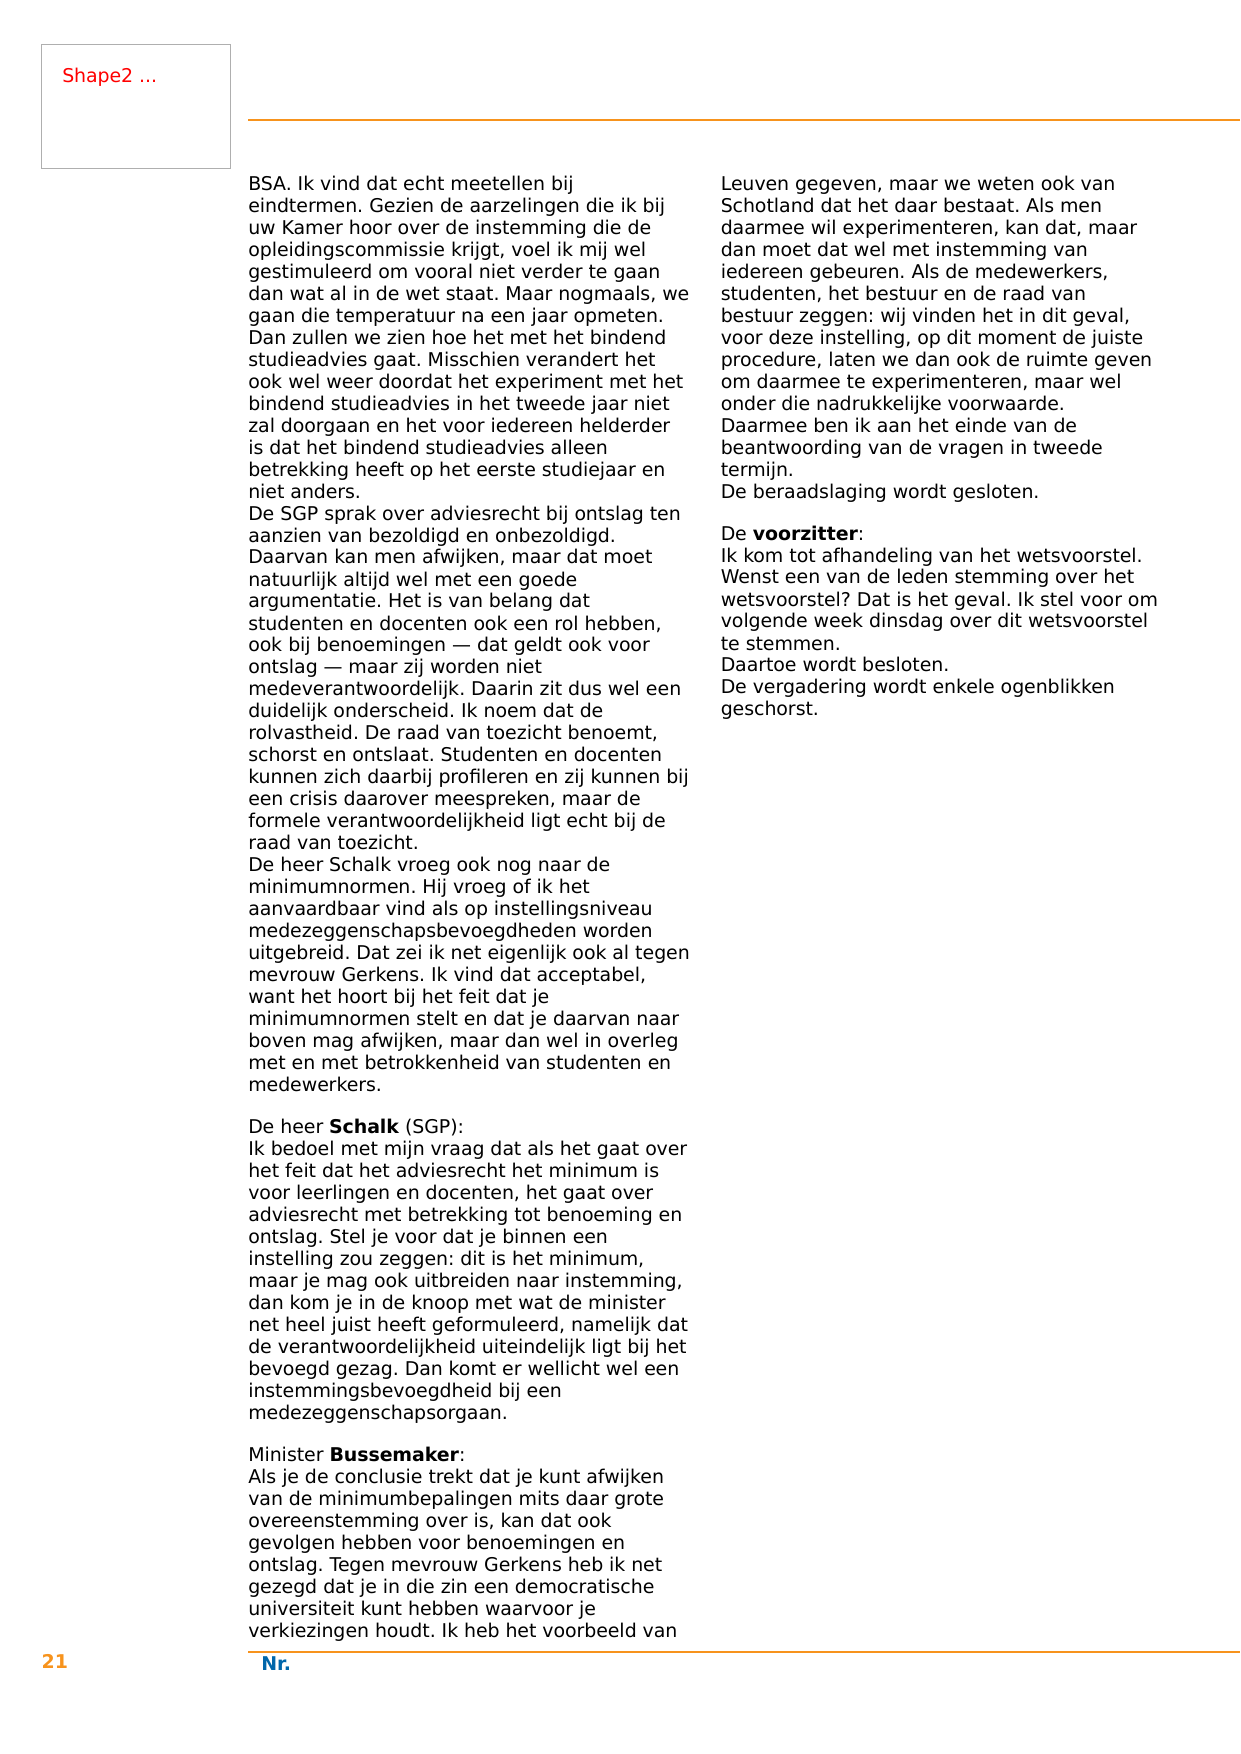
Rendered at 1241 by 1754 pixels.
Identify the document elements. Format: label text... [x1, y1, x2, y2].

text Ik bedoel met mijn vraag dat als het gaat over het feit dat het adviesrecht het minimum is voor leerlingen en docenten, het gaat over adviesrecht met betrekking tot benoeming en ontslag. Stel je voor dat je binnen een instelling zou zeggen: dit is het minimum, maar je mag ook uitbreiden naar instemming, dan kom je in de knoop met wat de minister net heel juist heeft geformuleerd, namelijk dat de verantwoordelijkheid uiteindelijk ligt bij het bevoegd gezag. Dan komt er wellicht wel een instemmingsbevoegdheid bij een medezeggenschapsorgaan. [248, 1138, 691, 1424]
text Daartoe wordt besloten. [721, 654, 1163, 676]
text De vergadering wordt enkele ogenblikken geschorst. [721, 676, 1163, 720]
text Daarmee ben ik aan het einde van de beantwoording van de vragen in tweede termijn. [721, 414, 1163, 481]
text De voorzitter: [721, 522, 1163, 544]
text De heer Schalk vroeg ook nog naar de minimumnormen. Hij vroeg of ik het aanvaardbaar vind als op instellingsniveau medezeggenschapsbevoegdheden worden uitgebreid. Dat zei ik net eigenlijk ook al tegen mevrouw Gerkens. Ik vind dat acceptabel, want het hoort bij het feit dat je minimumnormen stelt en dat je daarvan naar boven mag afwijken, maar dan wel in overleg met en met betrokkenheid van studenten en medewerkers. [248, 854, 691, 1096]
text Als je de conclusie trekt dat je kunt afwijken van de minimumbepalingen mits daar grote overeenstemming over is, kan dat ook gevolgen hebben voor benoemingen en ontslag. Tegen mevrouw Gerkens heb ik net gezegd dat je in die zin een democratische universiteit kunt hebben waarvoor je verkiezingen houdt. Ik heb het voorbeeld van [248, 1466, 691, 1641]
text De heer Schalk (SGP): [248, 1116, 691, 1138]
text De SGP sprak over adviesrecht bij ontslag ten aanzien van bezoldigd en onbezoldigd. Daarvan kan men afwijken, maar dat moet natuurlijk altijd wel met een goede argumentatie. Het is van belang dat studenten en docenten ook een rol hebben, ook bij benoemingen — dat geldt ook voor ontslag — maar zij worden niet medeverantwoordelijk. Daarin zit dus wel een duidelijk onderscheid. Ik noem dat de rolvastheid. De raad van toezicht benoemt, schorst en ontslaat. Studenten en docenten kunnen zich daarbij profileren en zij kunnen bij een crisis daarover meespreken, maar de formele verantwoordelijkheid ligt echt bij de raad van toezicht. [248, 502, 691, 854]
text BSA. Ik vind dat echt meetellen bij eindtermen. Gezien de aarzelingen die ik bij uw Kamer hoor over de instemming die de opleidingscommissie krijgt, voel ik mij wel gestimuleerd om vooral niet verder te gaan dan wat al in de wet staat. Maar nogmaals, we gaan die temperatuur na een jaar opmeten. Dan zullen we zien hoe het met het bindend studieadvies gaat. Misschien verandert het ook wel weer doordat het experiment met het bindend studieadvies in het tweede jaar niet zal doorgaan en het voor iedereen helderder is dat het bindend studieadvies alleen betrekking heeft op het eerste studiejaar en niet anders. [248, 173, 691, 502]
text Minister Bussemaker: [248, 1444, 691, 1466]
text Leuven gegeven, maar we weten ook van Schotland dat het daar bestaat. Als men daarmee wil experimenteren, kan dat, maar dan moet dat wel met instemming van iedereen gebeuren. Als de medewerkers, studenten, het bestuur en de raad van bestuur zeggen: wij vinden het in dit geval, voor deze instelling, op dit moment de juiste procedure, laten we dan ook de ruimte geven om daarmee te experimenteren, maar wel onder die nadrukkelijke voorwaarde. [721, 173, 1163, 414]
text De beraadslaging wordt gesloten. [721, 481, 1163, 502]
text Ik kom tot afhandeling van het wetsvoorstel. Wenst een van de leden stemming over het wetsvoorstel? Dat is het geval. Ik stel voor om volgende week dinsdag over dit wetsvoorstel te stemmen. [721, 544, 1163, 654]
